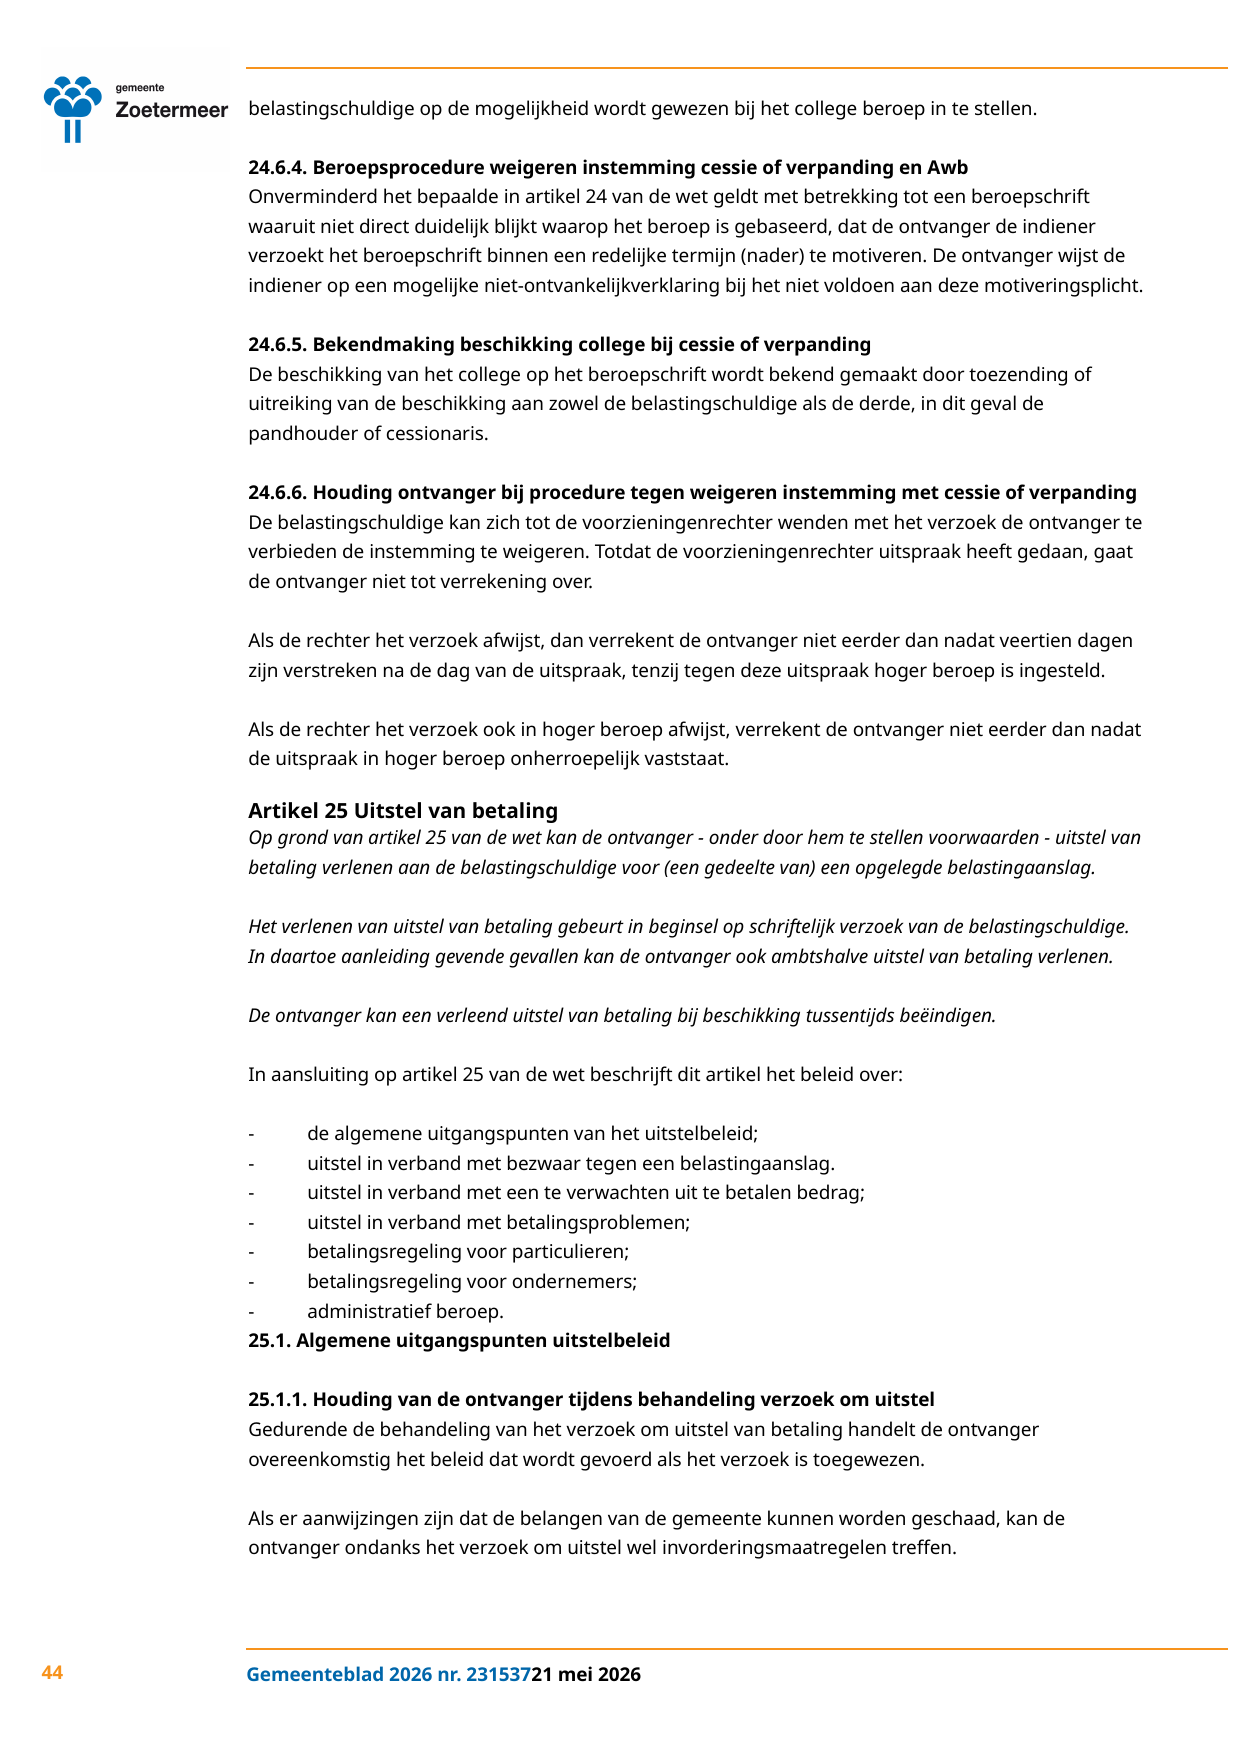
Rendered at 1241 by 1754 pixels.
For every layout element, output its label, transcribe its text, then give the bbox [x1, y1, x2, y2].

text De beschikking van het college op het beroepschrift wordt bekend gemaakt door toezending of uitreiking van de beschikking aan zowel de belastingschuldige als de derde, in dit geval de pandhouder of cessionaris. [248, 361, 1152, 446]
list uitstel in verband met betalingsproblemen; [248, 1209, 1152, 1235]
text De ontvanger kan een verleend uitstel van betaling bij beschikking tussentijds beëindigen. [248, 1002, 1152, 1028]
text In aansluiting op artikel 25 van de wet beschrijft dit artikel het beleid over: [248, 1061, 1152, 1087]
list administratief beroep. [248, 1298, 1152, 1323]
text belastingschuldige op de mogelijkheid wordt gewezen bij het college beroep in te stellen. [248, 95, 1152, 121]
text Als er aanwijzingen zijn dat de belangen van de gemeente kunnen worden geschaad, kan de ontvanger ondanks het verzoek om uitstel wel invorderingsmaatregelen treffen. [248, 1505, 1152, 1560]
text Als de rechter het verzoek afwijst, dan verrekent de ontvanger niet eerder dan nadat veertien dagen zijn verstreken na de dag van de uitspraak, tenzij tegen deze uitspraak hoger beroep is ingesteld. [248, 627, 1152, 683]
list betalingsregeling voor particulieren; [248, 1239, 1152, 1264]
text De belastingschuldige kan zich tot de voorzieningenrechter wenden met het verzoek de ontvanger te verbieden de instemming te weigeren. Totdat de voorzieningenrechter uitspraak heeft gedaan, gaat de ontvanger niet tot verrekening over. [248, 509, 1152, 594]
picture [41, 47, 231, 172]
list uitstel in verband met bezwaar tegen een belastingaanslag. [248, 1150, 1152, 1176]
text Onverminderd het bepaalde in artikel 24 van de wet geldt met betrekking tot een beroepschrift waaruit niet direct duidelijk blijkt waarop het beroep is gebaseerd, dat de ontvanger de indiener verzoekt het beroepschrift binnen een redelijke termijn (nader) te motiveren. De ontvanger wijst de indiener op een mogelijke niet-ontvankelijkverklaring bij het niet voldoen aan deze motiveringsplicht. [248, 183, 1152, 298]
text Het verlenen van uitstel van betaling gebeurt in beginsel op schriftelijk verzoek van de belastingschuldige. In daartoe aanleiding gevende gevallen kan de ontvanger ook ambtshalve uitstel van betaling verlenen. [248, 913, 1152, 968]
text 25.1. Algemene uitgangspunten uitstelbeleid [248, 1327, 1152, 1353]
text Artikel 25 Uitstel van betaling [248, 796, 1152, 824]
text 24.6.6. Houding ontvanger bij procedure tegen weigeren instemming met cessie of verpanding [248, 479, 1152, 505]
list betalingsregeling voor ondernemers; [248, 1268, 1152, 1294]
text 24.6.4. Beroepsprocedure weigeren instemming cessie of verpanding en Awb [248, 154, 1152, 180]
text Gedurende de behandeling van het verzoek om uitstel van betaling handelt de ontvanger overeenkomstig het beleid dat wordt gevoerd als het verzoek is toegewezen. [248, 1416, 1152, 1471]
list uitstel in verband met een te verwachten uit te betalen bedrag; [248, 1179, 1152, 1205]
text Als de rechter het verzoek ook in hoger beroep afwijst, verrekent de ontvanger niet eerder dan nadat de uitspraak in hoger beroep onherroepelijk vaststaat. [248, 716, 1152, 771]
list de algemene uitgangspunten van het uitstelbeleid; [248, 1120, 1152, 1146]
text Op grond van artikel 25 van de wet kan de ontvanger - onder door hem te stellen voorwaarden - uitstel van betaling verlenen aan de belastingschuldige voor (een gedeelte van) een opgelegde belastingaanslag. [248, 824, 1152, 880]
text 25.1.1. Houding van de ontvanger tijdens behandeling verzoek om uitstel [248, 1387, 1152, 1412]
text 24.6.5. Bekendmaking beschikking college bij cessie of verpanding [248, 331, 1152, 357]
